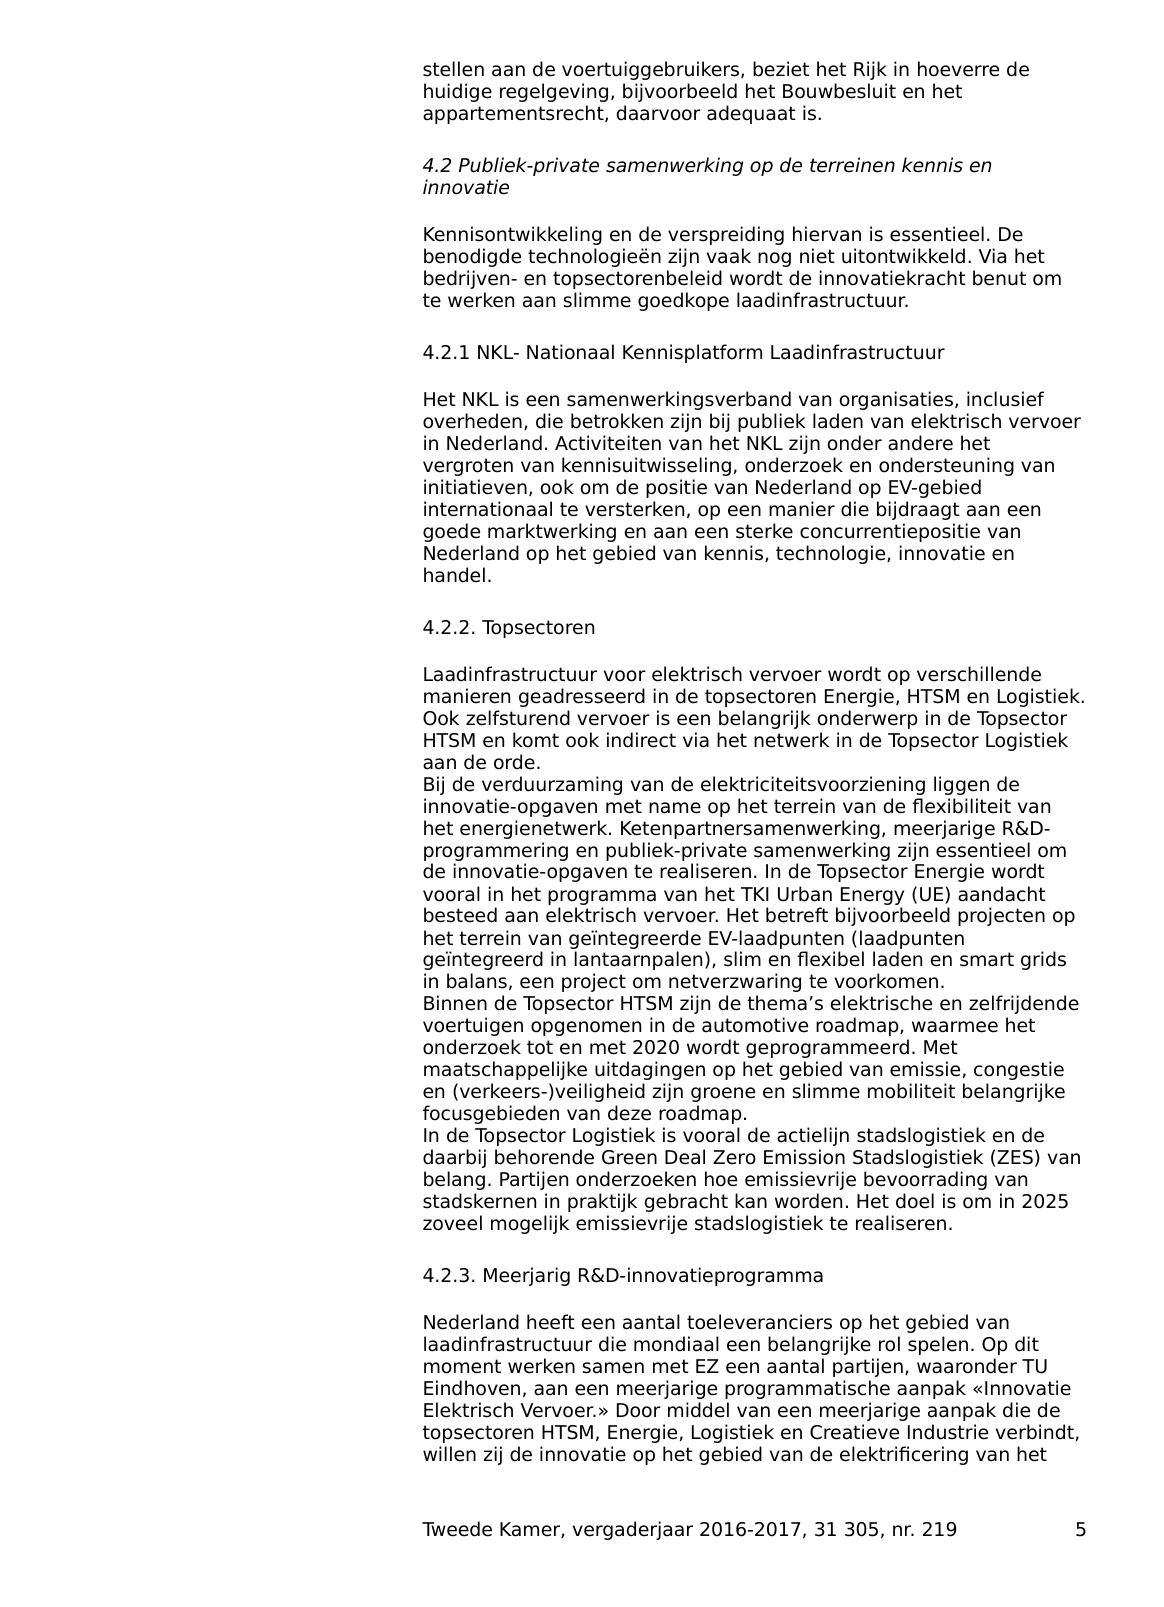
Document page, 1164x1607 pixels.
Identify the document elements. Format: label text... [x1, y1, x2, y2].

text stellen aan de voertuiggebruikers, beziet het Rijk in hoeverre de huidige regelgeving, bijvoorbeeld het Bouwbesluit en het appartementsrecht, daarvoor adequaat is. [422, 59, 1087, 125]
text Bij de verduurzaming van de elektriciteitsvoorziening liggen de innovatie-opgaven met name op het terrein van de flexibiliteit van het energienetwerk. Ketenpartnersamenwerking, meerjarige R&D-programmering en publiek-private samenwerking zijn essentieel om de innovatie-opgaven te realiseren. In de Topsector Energie wordt vooral in het programma van het TKI Urban Energy (UE) aandacht besteed aan elektrisch vervoer. Het betreft bijvoorbeeld projecten op het terrein van geïntegreerde EV-laadpunten (laadpunten geïntegreerd in lantaarnpalen), slim en flexibel laden en smart grids in balans, een project om netverzwaring te voorkomen. [422, 773, 1087, 993]
text Het NKL is een samenwerkingsverband van organisaties, inclusief overheden, die betrokken zijn bij publiek laden van elektrisch vervoer in Nederland. Activiteiten van het NKL zijn onder andere het vergroten van kennisuitwisseling, onderzoek en ondersteuning van initiatieven, ook om de positie van Nederland op EV-gebied internationaal te versterken, op een manier die bijdraagt aan een goede marktwerking en aan een sterke concurrentiepositie van Nederland op het gebied van kennis, technologie, innovatie en handel. [422, 389, 1087, 587]
text Binnen de Topsector HTSM zijn de thema’s elektrische en zelfrijdende voertuigen opgenomen in de automotive roadmap, waarmee het onderzoek tot en met 2020 wordt geprogrammeerd. Met maatschappelijke uitdagingen op het gebied van emissie, congestie en (verkeers-)veiligheid zijn groene en slimme mobiliteit belangrijke focusgebieden van deze roadmap. [422, 993, 1087, 1125]
text Kennisontwikkeling en de verspreiding hiervan is essentieel. De benodigde technologieën zijn vaak nog niet uitontwikkeld. Via het bedrijven- en topsectorenbeleid wordt de innovatiekracht benut om te werken aan slimme goedkope laadinfrastructuur. [422, 224, 1087, 312]
text Laadinfrastructuur voor elektrisch vervoer wordt op verschillende manieren geadresseerd in de topsectoren Energie, HTSM en Logistiek. Ook zelfsturend vervoer is een belangrijk onderwerp in de Topsector HTSM en komt ook indirect via het netwerk in de Topsector Logistiek aan de orde. [422, 664, 1087, 773]
subtitle 4.2 Publiek-private samenwerking op de terreinen kennis en innovatie [422, 155, 1087, 199]
text Nederland heeft een aantal toeleveranciers op het gebied van laadinfrastructuur die mondiaal een belangrijke rol spelen. Op dit moment werken samen met EZ een aantal partijen, waaronder TU Eindhoven, aan een meerjarige programmatische aanpak «Innovatie Elektrisch Vervoer.» Door middel van een meerjarige aanpak die de topsectoren HTSM, Energie, Logistiek en Creatieve Industrie verbindt, willen zij de innovatie op het gebied van de elektrificering van het [422, 1312, 1087, 1466]
subtitle 4.2.1 NKL- Nationaal Kennisplatform Laadinfrastructuur [422, 342, 1087, 364]
subtitle 4.2.2. Topsectoren [422, 617, 1087, 639]
subtitle 4.2.3. Meerjarig R&D-innovatieprogramma [422, 1265, 1087, 1287]
text In de Topsector Logistiek is vooral de actielijn stadslogistiek en de daarbij behorende Green Deal Zero Emission Stadslogistiek (ZES) van belang. Partijen onderzoeken hoe emissievrije bevoorrading van stadskernen in praktijk gebracht kan worden. Het doel is om in 2025 zoveel mogelijk emissievrije stadslogistiek te realiseren. [422, 1125, 1087, 1235]
